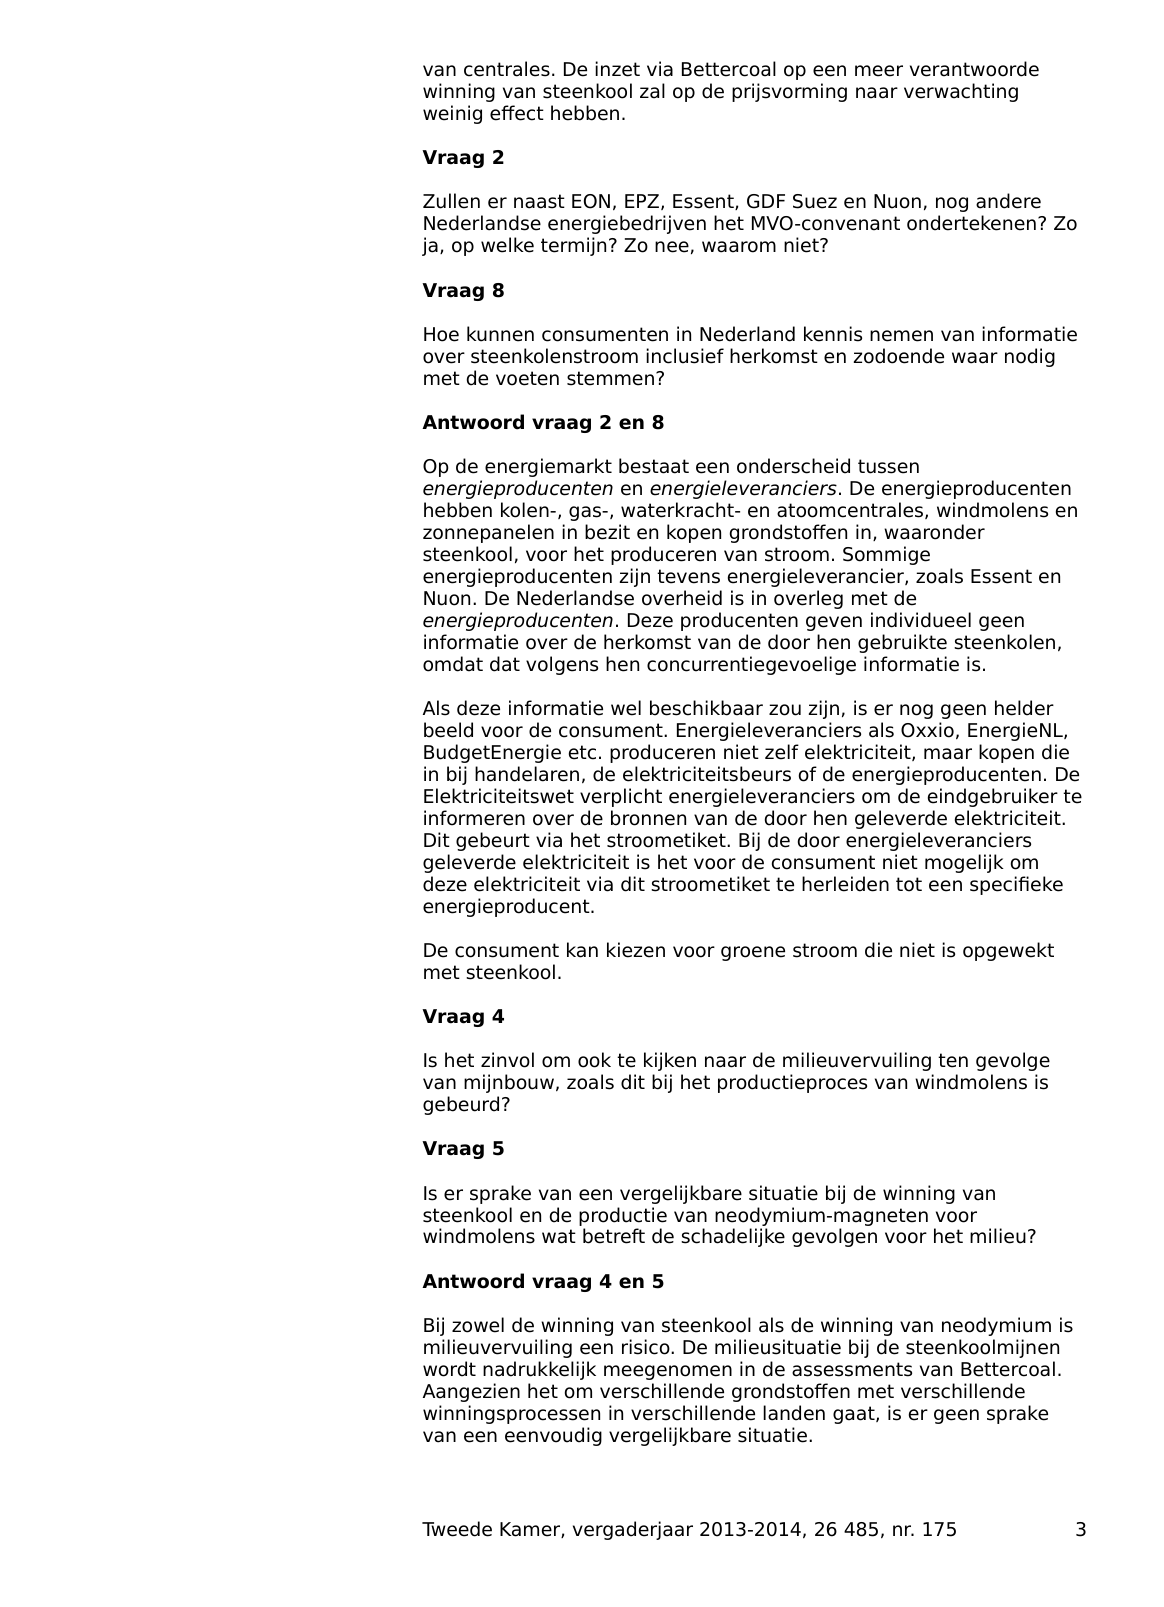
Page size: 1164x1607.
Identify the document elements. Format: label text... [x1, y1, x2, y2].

text Zullen er naast EON, EPZ, Essent, GDF Suez en Nuon, nog andere Nederlandse energiebedrijven het MVO-convenant ondertekenen? Zo ja, op welke termijn? Zo nee, waarom niet? [422, 191, 1087, 257]
text De consument kan kiezen voor groene stroom die niet is opgewekt met steenkool. [422, 940, 1087, 984]
subtitle Antwoord vraag 4 en 5 [422, 1271, 1087, 1293]
subtitle Vraag 4 [422, 1006, 1087, 1028]
text Hoe kunnen consumenten in Nederland kennis nemen van informatie over steenkolenstroom inclusief herkomst en zodoende waar nodig met de voeten stemmen? [422, 324, 1087, 389]
subtitle Antwoord vraag 2 en 8 [422, 412, 1087, 434]
subtitle Vraag 2 [422, 147, 1087, 169]
text Als deze informatie wel beschikbaar zou zijn, is er nog geen helder beeld voor de consument. Energieleveranciers als Oxxio, EnergieNL, BudgetEnergie etc. produceren niet zelf elektriciteit, maar kopen die in bij handelaren, de elektriciteitsbeurs of de energieproducenten. De Elektriciteitswet verplicht energieleveranciers om de eindgebruiker te informeren over de bronnen van de door hen geleverde elektriciteit. Dit gebeurt via het stroometiket. Bij de door energieleveranciers geleverde elektriciteit is het voor de consument niet mogelijk om deze elektriciteit via dit stroometiket te herleiden tot een specifieke energieproducent. [422, 698, 1087, 918]
text Bij zowel de winning van steenkool als de winning van neodymium is milieuvervuiling een risico. De milieusituatie bij de steenkoolmijnen wordt nadrukkelijk meegenomen in de assessments van Bettercoal. Aangezien het om verschillende grondstoffen met verschillende winningsprocessen in verschillende landen gaat, is er geen sprake van een eenvoudig vergelijkbare situatie. [422, 1315, 1087, 1447]
text Op de energiemarkt bestaat een onderscheid tussen energieproducenten en energieleveranciers. De energieproducenten hebben kolen-, gas-, waterkracht- en atoomcentrales, windmolens en zonnepanelen in bezit en kopen grondstoffen in, waaronder steenkool, voor het produceren van stroom. Sommige energieproducenten zijn tevens energieleverancier, zoals Essent en Nuon. De Nederlandse overheid is in overleg met de energieproducenten. Deze producenten geven individueel geen informatie over de herkomst van de door hen gebruikte steenkolen, omdat dat volgens hen concurrentiegevoelige informatie is. [422, 456, 1087, 676]
text Is er sprake van een vergelijkbare situatie bij de winning van steenkool en de productie van neodymium-magneten voor windmolens wat betreft de schadelijke gevolgen voor het milieu? [422, 1182, 1087, 1248]
text van centrales. De inzet via Bettercoal op een meer verantwoorde winning van steenkool zal op de prijsvorming naar verwachting weinig effect hebben. [422, 59, 1087, 125]
subtitle Vraag 8 [422, 279, 1087, 301]
text Is het zinvol om ook te kijken naar de milieuvervuiling ten gevolge van mijnbouw, zoals dit bij het productieproces van windmolens is gebeurd? [422, 1050, 1087, 1116]
subtitle Vraag 5 [422, 1138, 1087, 1160]
